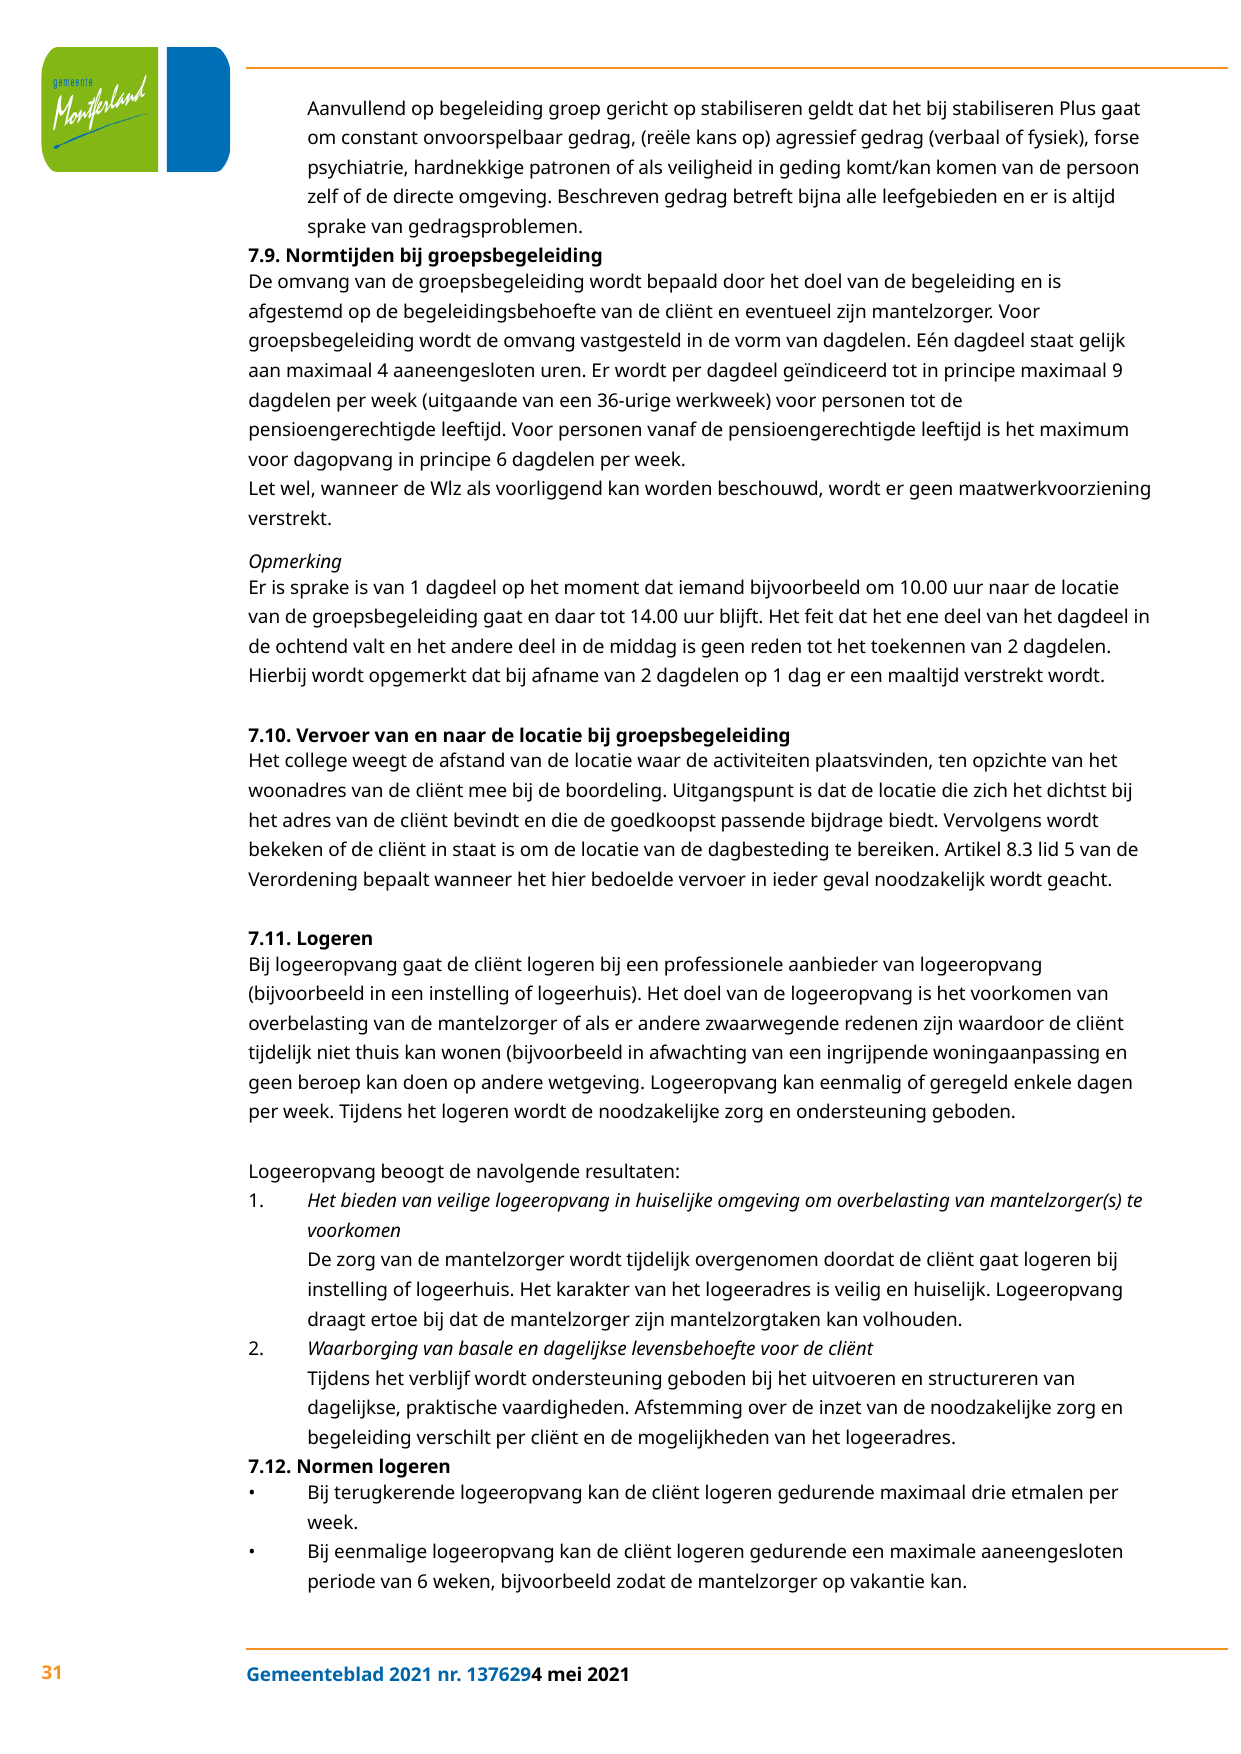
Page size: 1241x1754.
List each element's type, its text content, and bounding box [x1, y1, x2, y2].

text Het college weegt de afstand van de locatie waar de activiteiten plaatsvinden, ten opzichte van het woonadres van de cliënt mee bij de boordeling. Uitgangspunt is dat de locatie die zich het dichtst bij het adres van de cliënt bevindt en die de goedkoopst passende bijdrage biedt. Vervolgens wordt bekeken of de cliënt in staat is om de locatie van de dagbesteding te bereiken. Artikel 8.3 lid 5 van de Verordening bepaalt wanneer het hier bedoelde vervoer in ieder geval noodzakelijk wordt geacht. [248, 748, 1152, 892]
text 7.11. Logeren [248, 925, 1152, 951]
text Logeeropvang beoogt de navolgende resultaten: [248, 1158, 1152, 1184]
list Bij eenmalige logeeropvang kan de cliënt logeren gedurende een maximale aaneengesloten periode van 6 weken, bijvoorbeeld zodat de mantelzorger op vakantie kan. [248, 1539, 1152, 1594]
text 7.10. Vervoer van en naar de locatie bij groepsbegeleiding [248, 722, 1152, 748]
picture [41, 47, 231, 172]
text Let wel, wanneer de Wlz als voorliggend kan worden beschouwd, wordt er geen maatwerkvoorziening verstrekt. [248, 476, 1152, 531]
text 7.9. Normtijden bij groepsbegeleiding [248, 243, 1152, 268]
text Opmerking [248, 548, 1152, 574]
text Er is sprake is van 1 dagdeel op het moment dat iemand bijvoorbeeld om 10.00 uur naar de locatie van de groepsbegeleiding gaat en daar tot 14.00 uur blijft. Het feit dat het ene deel van het dagdeel in de ochtend valt en het andere deel in de middag is geen reden tot het toekennen van 2 dagdelen. Hierbij wordt opgemerkt dat bij afname van 2 dagdelen op 1 dag er een maaltijd verstrekt wordt. [248, 574, 1152, 688]
list Waarborging van basale en dagelijkse levensbehoefte voor de cliënt [248, 1335, 1152, 1361]
text Bij logeeropvang gaat de cliënt logeren bij een professionele aanbieder van logeeropvang (bijvoorbeeld in een instelling of logeerhuis). Het doel van de logeeropvang is het voorkomen van overbelasting van de mantelzorger of als er andere zwaarwegende redenen zijn waardoor de cliënt tijdelijk niet thuis kan wonen (bijvoorbeeld in afwachting van een ingrijpende woningaanpassing en geen beroep kan doen op andere wetgeving. Logeeropvang kan eenmalig of geregeld enkele dagen per week. Tijdens het logeren wordt de noodzakelijke zorg en ondersteuning geboden. [248, 951, 1152, 1124]
list Tijdens het verblijf wordt ondersteuning geboden bij het uitvoeren en structureren van dagelijkse, praktische vaardigheden. Afstemming over de inzet van de noodzakelijke zorg en begeleiding verschilt per cliënt en de mogelijkheden van het logeeradres. [248, 1365, 1152, 1450]
list Bij terugkerende logeeropvang kan de cliënt logeren gedurende maximaal drie etmalen per week. [248, 1479, 1152, 1535]
text De omvang van de groepsbegeleiding wordt bepaald door het doel van de begeleiding en is afgestemd op de begeleidingsbehoefte van de cliënt en eventueel zijn mantelzorger. Voor groepsbegeleiding wordt de omvang vastgesteld in de vorm van dagdelen. Eén dagdeel staat gelijk aan maximaal 4 aaneengesloten uren. Er wordt per dagdeel geïndiceerd tot in principe maximaal 9 dagdelen per week (uitgaande van een 36-urige werkweek) voor personen tot de pensioengerechtigde leeftijd. Voor personen vanaf de pensioengerechtigde leeftijd is het maximum voor dagopvang in principe 6 dagdelen per week. [248, 268, 1152, 472]
list Aanvullend op begeleiding groep gericht op stabiliseren geldt dat het bij stabiliseren Plus gaat om constant onvoorspelbaar gedrag, (reële kans op) agressief gedrag (verbaal of fysiek), forse psychiatrie, hardnekkige patronen of als veiligheid in geding komt/kan komen van de persoon zelf of de directe omgeving. Beschreven gedrag betreft bijna alle leefgebieden en er is altijd sprake van gedragsproblemen. [248, 95, 1152, 239]
list Het bieden van veilige logeeropvang in huiselijke omgeving om overbelasting van mantelzorger(s) te voorkomen [248, 1187, 1152, 1243]
list De zorg van de mantelzorger wordt tijdelijk overgenomen doordat de cliënt gaat logeren bij instelling of logeerhuis. Het karakter van het logeeradres is veilig en huiselijk. Logeeropvang draagt ertoe bij dat de mantelzorger zijn mantelzorgtaken kan volhouden. [248, 1247, 1152, 1332]
text 7.12. Normen logeren [248, 1454, 1152, 1479]
